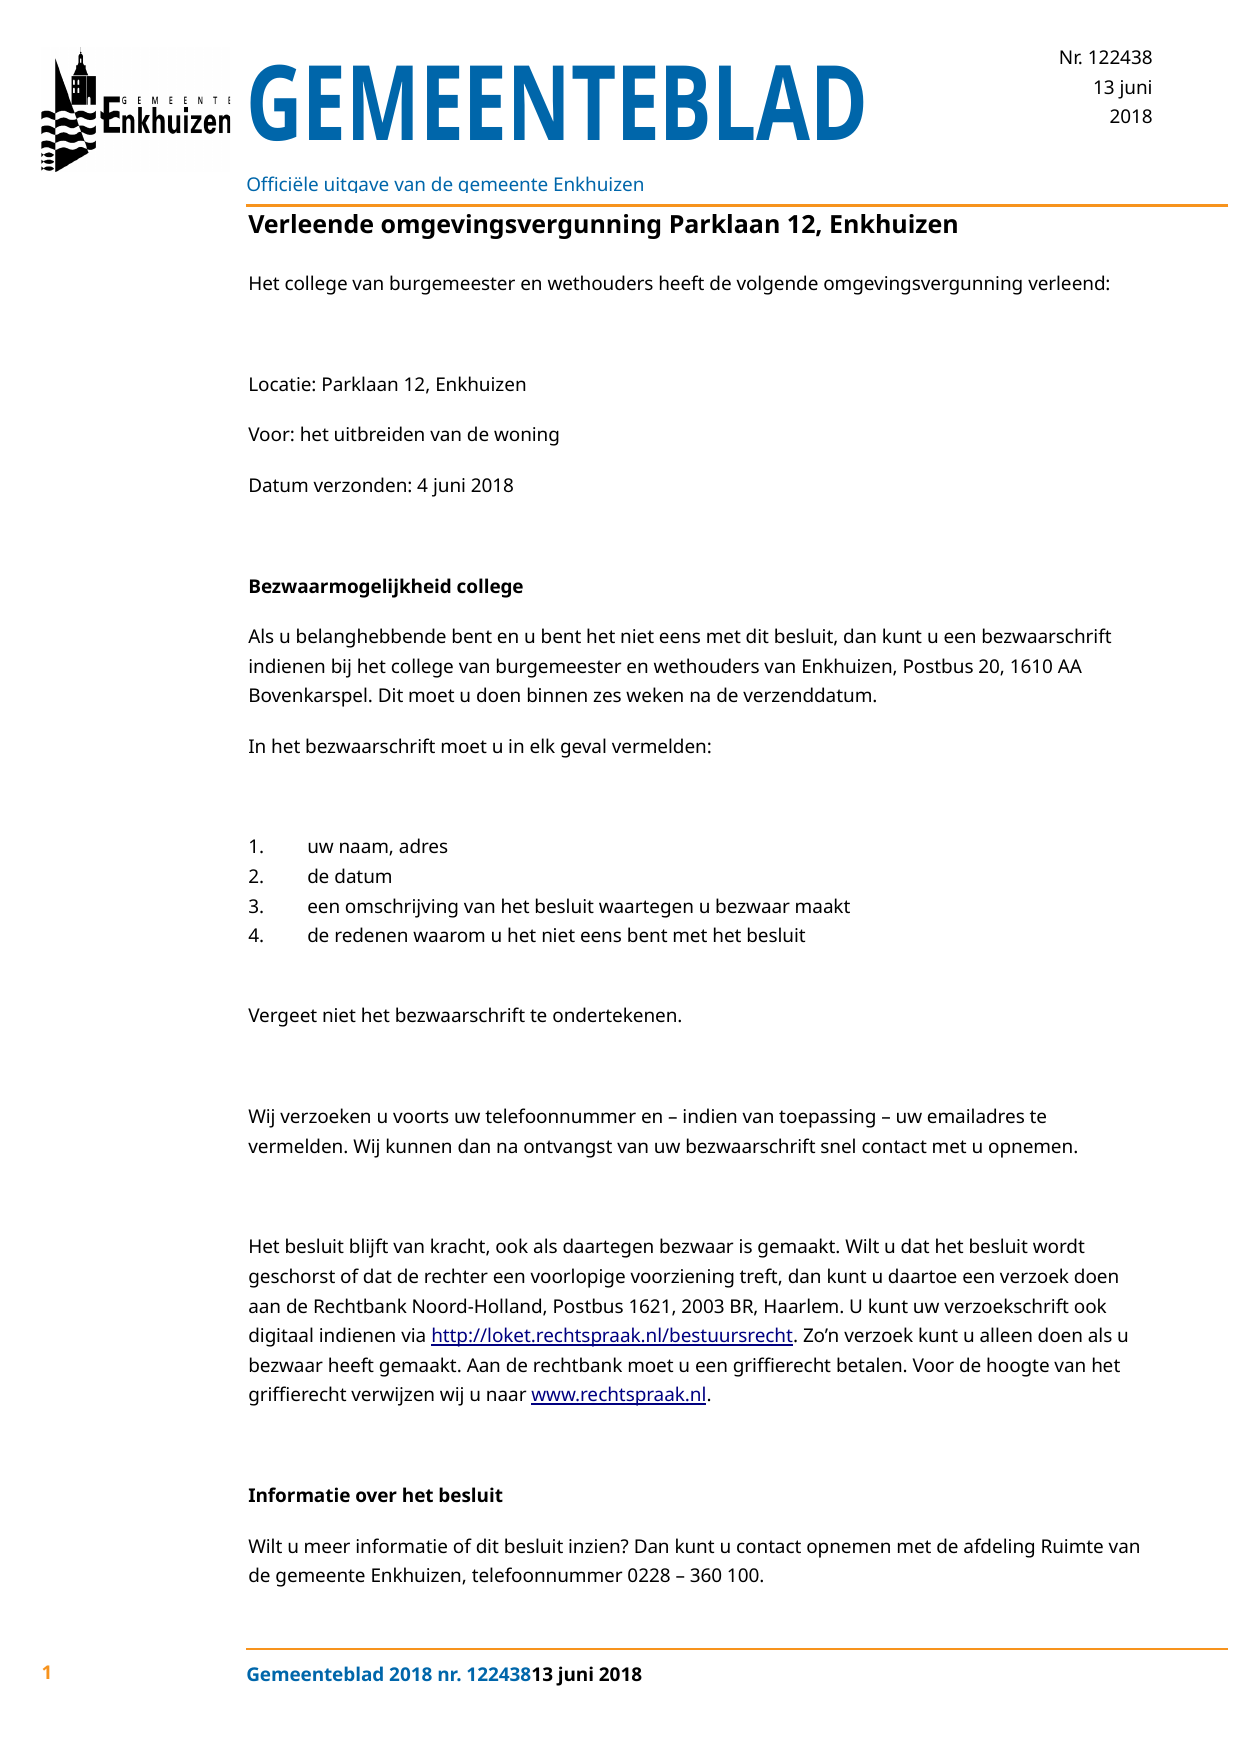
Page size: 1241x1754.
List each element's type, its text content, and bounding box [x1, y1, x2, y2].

list de redenen waarom u het niet eens bent met het besluit [248, 922, 1152, 948]
text Datum verzonden: 4 juni 2018 [248, 472, 1152, 498]
text Informatie over het besluit [248, 1482, 1152, 1508]
text Het besluit blijft van kracht, ook als daartegen bezwaar is gemaakt. Wilt u dat het besluit wordt geschorst of dat de rechter een voorlopige voorziening treft, dan kunt u daartoe een verzoek doen aan de Rechtbank Noord-Holland, Postbus 1621, 2003 BR, Haarlem. U kunt uw verzoekschrift ook digitaal indienen via http://loket.rechtspraak.nl/bestuursrecht. Zo’n verzoek kunt u alleen doen als u bezwaar heeft gemaakt. Aan de rechtbank moet u een griffierecht betalen. Voor de hoogte van het griffierecht verwijzen wij u naar www.rechtspraak.nl. [248, 1234, 1152, 1407]
text Wij verzoeken u voorts uw telefoonnummer en – indien van toepassing – uw emailadres te vermelden. Wij kunnen dan na ontvangst van uw bezwaarschrift snel contact met u opnemen. [248, 1103, 1152, 1158]
text Verleende omgevingsvergunning Parklaan 12, Enkhuizen [248, 207, 1152, 241]
text In het bezwaarschrift moet u in elk geval vermelden: [248, 733, 1152, 758]
text Wilt u meer informatie of dit besluit inzien? Dan kunt u contact opnemen met de afdeling Ruimte van de gemeente Enkhuizen, telefoonnummer 0228 – 360 100. [248, 1533, 1152, 1588]
text Locatie: Parklaan 12, Enkhuizen [248, 371, 1152, 397]
text Voor: het uitbreiden van de woning [248, 422, 1152, 447]
text Vergeet niet het bezwaarschrift te ondertekenen. [248, 1002, 1152, 1028]
text Het college van burgemeester en wethouders heeft de volgende omgevingsvergunning verleend: [248, 270, 1152, 296]
text Bezwaarmogelijkheid college [248, 573, 1152, 598]
text Als u belanghebbende bent en u bent het niet eens met dit besluit, dan kunt u een bezwaarschrift indienen bij het college van burgemeester en wethouders van Enkhuizen, Postbus 20, 1610 AA Bovenkarspel. Dit moet u doen binnen zes weken na de verzenddatum. [248, 623, 1152, 708]
list uw naam, adres [248, 834, 1152, 859]
picture [41, 47, 231, 172]
list de datum [248, 863, 1152, 889]
list een omschrijving van het besluit waartegen u bezwaar maakt [248, 893, 1152, 918]
